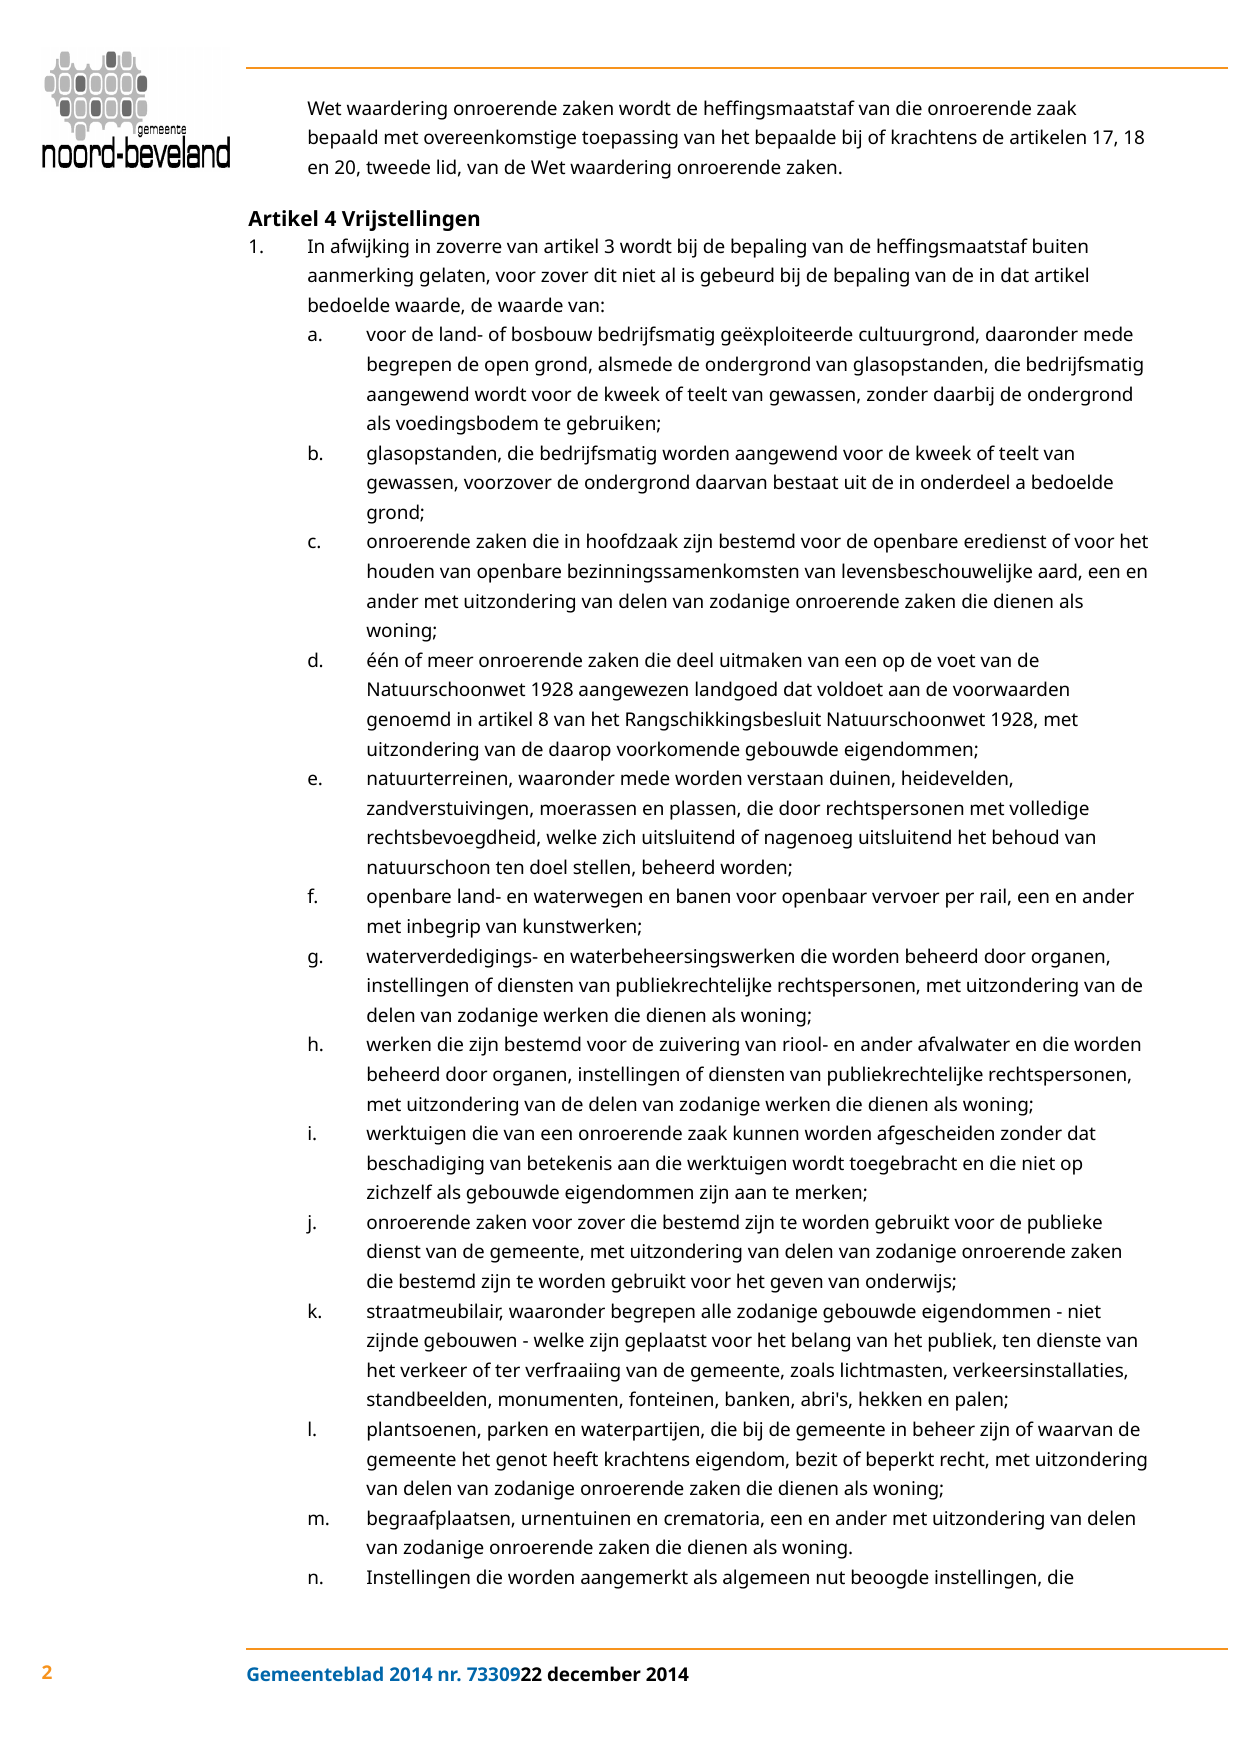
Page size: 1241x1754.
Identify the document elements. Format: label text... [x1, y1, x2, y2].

list natuurterreinen, waaronder mede worden verstaan duinen, heidevelden, zandverstuivingen, moerassen en plassen, die door rechtspersonen met volledige rechtsbevoegdheid, welke zich uitsluitend of nagenoeg uitsluitend het behoud van natuurschoon ten doel stellen, beheerd worden; [307, 765, 1152, 880]
list waterverdedigings- en waterbeheersingswerken die worden beheerd door organen, instellingen of diensten van publiekrechtelijke rechtspersonen, met uitzondering van de delen van zodanige werken die dienen als woning; [307, 943, 1152, 1028]
list straatmeubilair, waaronder begrepen alle zodanige gebouwde eigendommen - niet zijnde gebouwen - welke zijn geplaatst voor het belang van het publiek, ten dienste van het verkeer of ter verfraaiing van de gemeente, zoals lichtmasten, verkeersinstallaties, standbeelden, monumenten, fonteinen, banken, abri's, hekken en palen; [307, 1298, 1152, 1412]
list één of meer onroerende zaken die deel uitmaken van een op de voet van de Natuurschoonwet 1928 aangewezen landgoed dat voldoet aan de voorwaarden genoemd in artikel 8 van het Rangschikkingsbesluit Natuurschoonwet 1928, met uitzondering van de daarop voorkomende gebouwde eigendommen; [307, 647, 1152, 761]
picture [41, 47, 231, 172]
list onroerende zaken voor zover die bestemd zijn te worden gebruikt voor de publieke dienst van de gemeente, met uitzondering van delen van zodanige onroerende zaken die bestemd zijn te worden gebruikt voor het geven van onderwijs; [307, 1209, 1152, 1294]
list voor de land- of bosbouw bedrijfsmatig geëxploiteerde cultuurgrond, daaronder mede begrepen de open grond, alsmede de ondergrond van glasopstanden, die bedrijfsmatig aangewend wordt voor de kweek of teelt van gewassen, zonder daarbij de ondergrond als voedingsbodem te gebruiken; [307, 322, 1152, 436]
text Artikel 4 Vrijstellingen [248, 204, 1152, 233]
list glasopstanden, die bedrijfsmatig worden aangewend voor de kweek of teelt van gewassen, voorzover de ondergrond daarvan bestaat uit de in onderdeel a bedoelde grond; [307, 440, 1152, 525]
list werken die zijn bestemd voor de zuivering van riool- en ander afvalwater en die worden beheerd door organen, instellingen of diensten van publiekrechtelijke rechtspersonen, met uitzondering van de delen van zodanige werken die dienen als woning; [307, 1032, 1152, 1116]
list onroerende zaken die in hoofdzaak zijn bestemd voor de openbare eredienst of voor het houden van openbare bezinningssamenkomsten van levensbeschouwelijke aard, een en ander met uitzondering van delen van zodanige onroerende zaken die dienen als woning; [307, 529, 1152, 643]
list openbare land- en waterwegen en banen voor openbaar vervoer per rail, een en ander met inbegrip van kunstwerken; [307, 884, 1152, 939]
list Wet waardering onroerende zaken wordt de heffingsmaatstaf van die onroerende zaak bepaald met overeenkomstige toepassing van het bepaalde bij of krachtens de artikelen 17, 18 en 20, tweede lid, van de Wet waardering onroerende zaken. [248, 95, 1152, 180]
list In afwijking in zoverre van artikel 3 wordt bij de bepaling van de heffingsmaatstaf buiten aanmerking gelaten, voor zover dit niet al is gebeurd bij de bepaling van de in dat artikel bedoelde waarde, de waarde van: [248, 233, 1152, 318]
list Instellingen die worden aangemerkt als algemeen nut beoogde instellingen, die [307, 1564, 1152, 1590]
list plantsoenen, parken en waterpartijen, die bij de gemeente in beheer zijn of waarvan de gemeente het genot heeft krachtens eigendom, bezit of beperkt recht, met uitzondering van delen van zodanige onroerende zaken die dienen als woning; [307, 1416, 1152, 1501]
list begraafplaatsen, urnentuinen en crematoria, een en ander met uitzondering van delen van zodanige onroerende zaken die dienen als woning. [307, 1505, 1152, 1560]
list werktuigen die van een onroerende zaak kunnen worden afgescheiden zonder dat beschadiging van betekenis aan die werktuigen wordt toegebracht en die niet op zichzelf als gebouwde eigendommen zijn aan te merken; [307, 1120, 1152, 1205]
